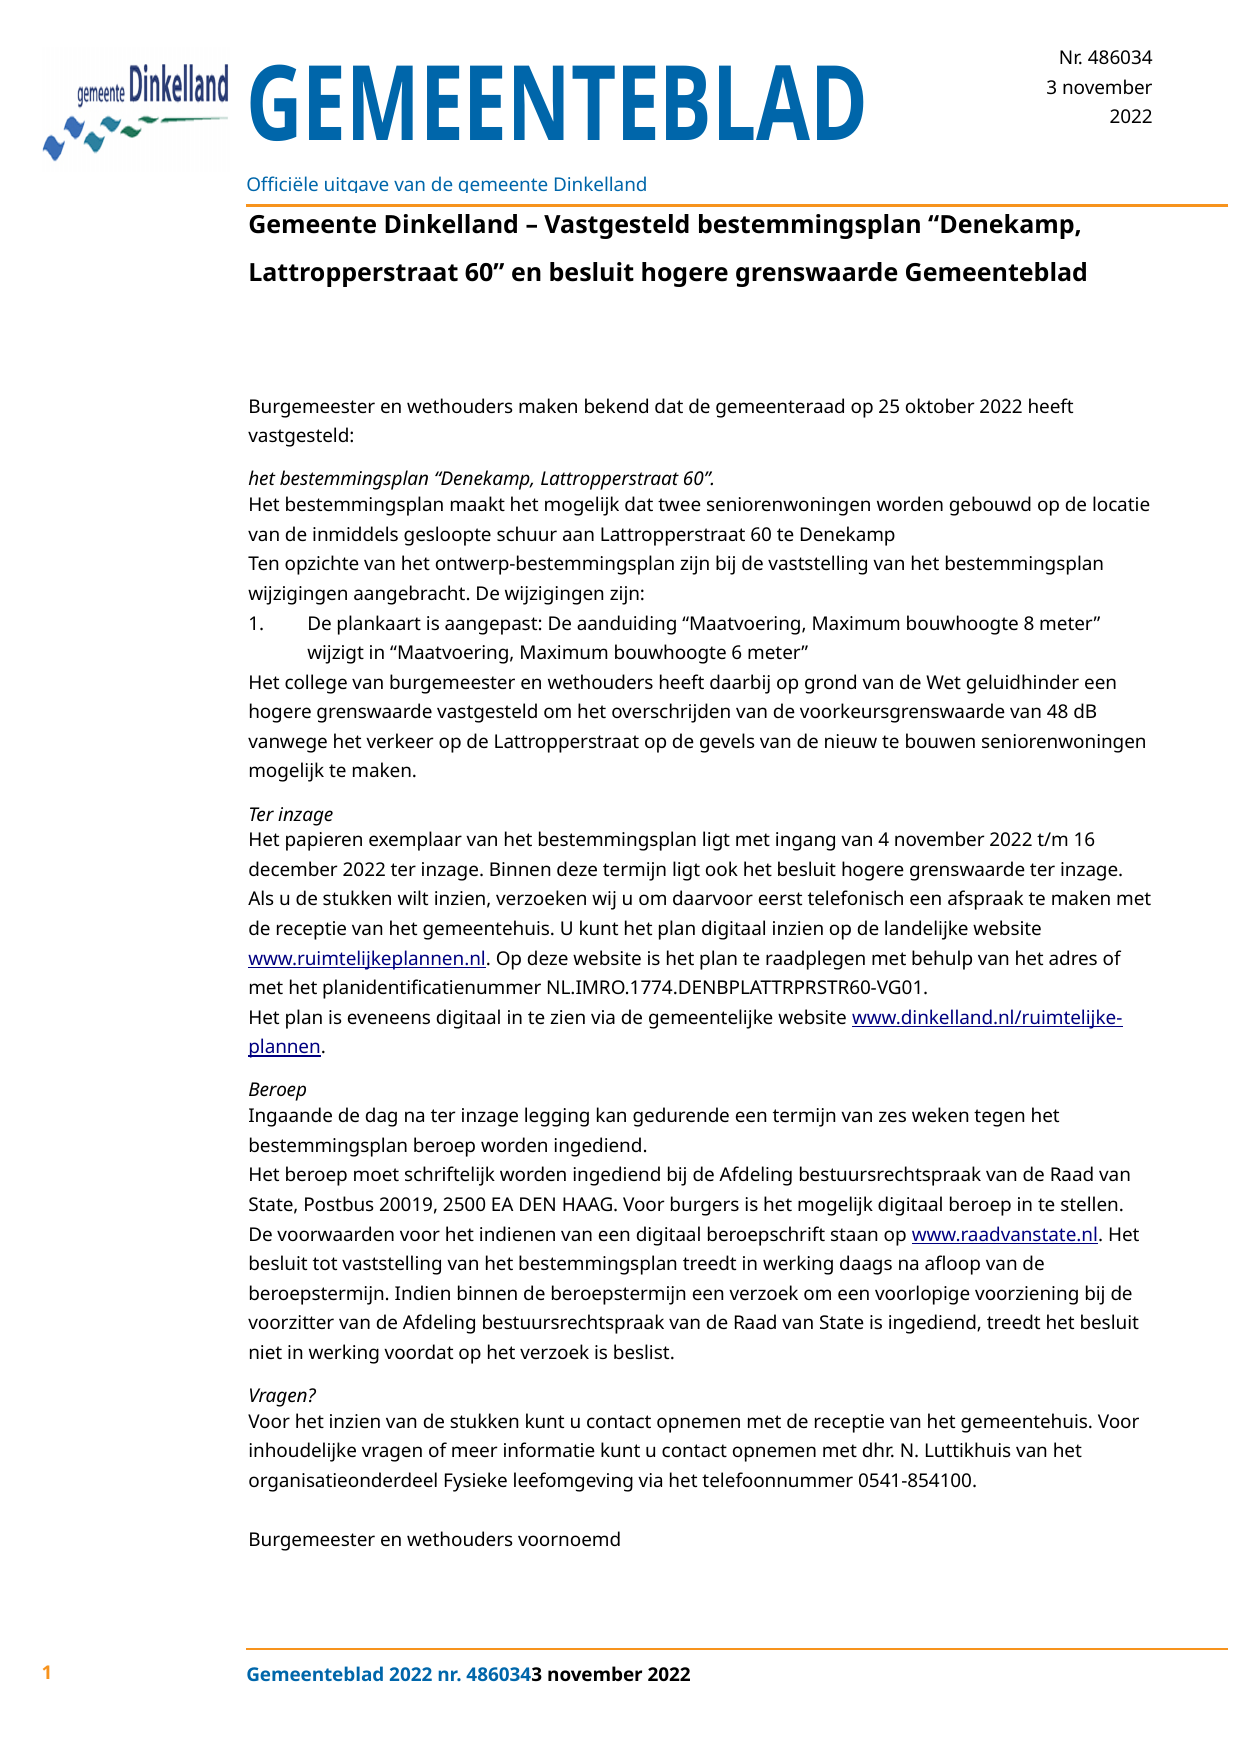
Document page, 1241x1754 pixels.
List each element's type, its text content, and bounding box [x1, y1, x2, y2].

text Het papieren exemplaar van het bestemmingsplan ligt met ingang van 4 november 2022 t/m 16 december 2022 ter inzage. Binnen deze termijn ligt ook het besluit hogere grenswaarde ter inzage. Als u de stukken wilt inzien, verzoeken wij u om daarvoor eerst telefonisch een afspraak te maken met de receptie van het gemeentehuis. U kunt het plan digitaal inzien op de landelijke website www.ruimtelijkeplannen.nl. Op deze website is het plan te raadplegen met behulp van het adres of met het planidentificatienummer NL.IMRO.1774.DENBPLATTRPRSTR60-VG01. [248, 826, 1152, 1000]
text Ingaande de dag na ter inzage legging kan gedurende een termijn van zes weken tegen het bestemmingsplan beroep worden ingediend. [248, 1102, 1152, 1158]
list De plankaart is aangepast: De aanduiding “Maatvoering, Maximum bouwhoogte 8 meter” wijzigt in “Maatvoering, Maximum bouwhoogte 6 meter” [248, 610, 1152, 665]
text Het beroep moet schriftelijk worden ingediend bij de Afdeling bestuursrechtspraak van de Raad van State, Postbus 20019, 2500 EA DEN HAAG. Voor burgers is het mogelijk digitaal beroep in te stellen. De voorwaarden voor het indienen van een digitaal beroepschrift staan op www.raadvanstate.nl. Het besluit tot vaststelling van het bestemmingsplan treedt in werking daags na afloop van de beroepstermijn. Indien binnen de beroepstermijn een verzoek om een voorlopige voorziening bij de voorzitter van de Afdeling bestuursrechtspraak van de Raad van State is ingediend, treedt het besluit niet in werking voordat op het verzoek is beslist. [248, 1162, 1152, 1365]
text Beroep [248, 1077, 1152, 1102]
text Voor het inzien van de stukken kunt u contact opnemen met de receptie van het gemeentehuis. Voor inhoudelijke vragen of meer informatie kunt u contact opnemen met dhr. N. Luttikhuis van het organisatieonderdeel Fysieke leefomgeving via het telefoonnummer 0541-854100. [248, 1408, 1152, 1493]
text Vragen? [248, 1382, 1152, 1408]
text Gemeente Dinkelland – Vastgesteld bestemmingsplan “Denekamp, Lattropperstraat 60” en besluit hogere grenswaarde Gemeenteblad [248, 207, 1152, 288]
picture [41, 47, 231, 172]
text Ter inzage [248, 801, 1152, 826]
text het bestemmingsplan “Denekamp, Lattropperstraat 60”. [248, 466, 1152, 491]
text Het bestemmingsplan maakt het mogelijk dat twee seniorenwoningen worden gebouwd op de locatie van de inmiddels gesloopte schuur aan Lattropperstraat 60 te Denekamp [248, 491, 1152, 547]
text Het college van burgemeester en wethouders heeft daarbij op grond van de Wet geluidhinder een hogere grenswaarde vastgesteld om het overschrijden van de voorkeursgrenswaarde van 48 dB vanwege het verkeer op de Lattropperstraat op de gevels van de nieuw te bouwen seniorenwoningen mogelijk te maken. [248, 669, 1152, 783]
text Ten opzichte van het ontwerp-bestemmingsplan zijn bij de vaststelling van het bestemmingsplan wijzigingen aangebracht. De wijzigingen zijn: [248, 551, 1152, 606]
text Burgemeester en wethouders maken bekend dat de gemeenteraad op 25 oktober 2022 heeft vastgesteld: [248, 393, 1152, 448]
text Burgemeester en wethouders voornoemd [248, 1526, 1152, 1552]
text Het plan is eveneens digitaal in te zien via de gemeentelijke website www.dinkelland.nl/ruimtelijke-plannen. [248, 1004, 1152, 1059]
